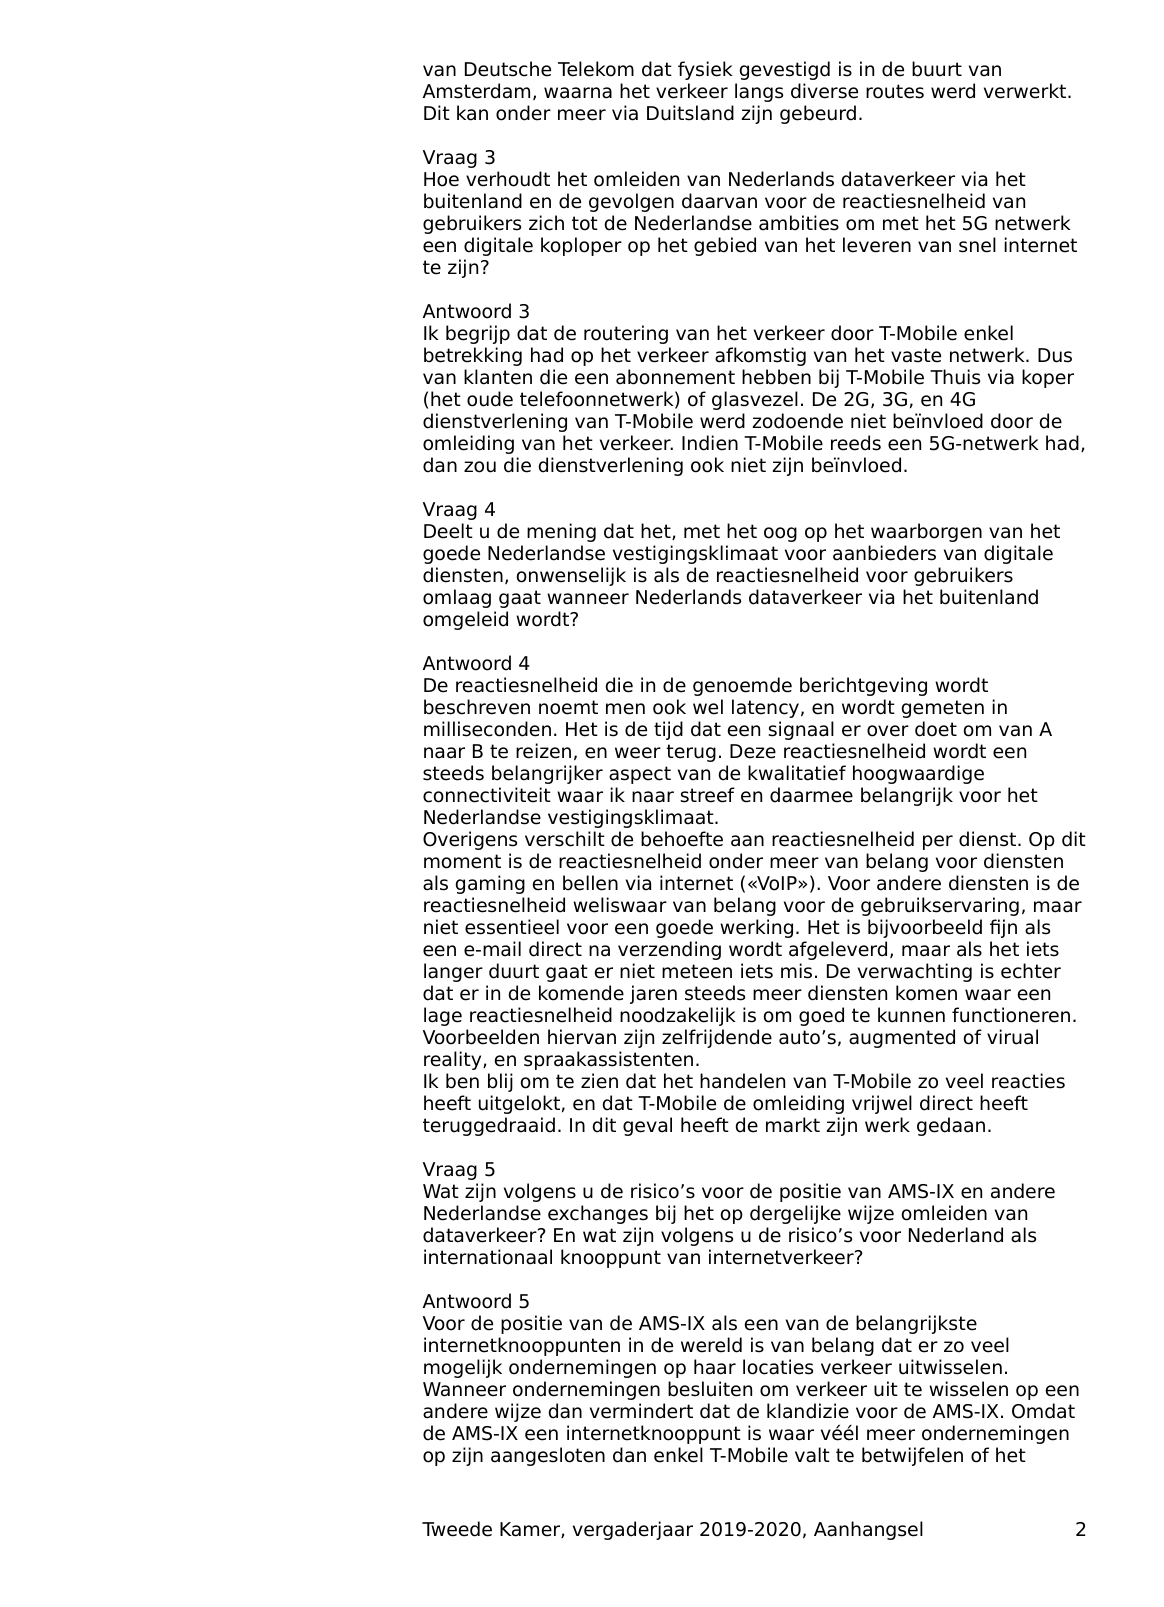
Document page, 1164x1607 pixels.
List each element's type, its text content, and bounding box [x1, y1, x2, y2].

text Ik ben blij om te zien dat het handelen van T-Mobile zo veel reacties heeft uitgelokt, en dat T-Mobile de omleiding vrijwel direct heeft teruggedraaid. In dit geval heeft de markt zijn werk gedaan. [422, 1071, 1087, 1137]
text Wat zijn volgens u de risico’s voor de positie van AMS-IX en andere Nederlandse exchanges bij het op dergelijke wijze omleiden van dataverkeer? En wat zijn volgens u de risico’s voor Nederland als internationaal knooppunt van internetverkeer? [422, 1181, 1087, 1269]
text Voor de positie van de AMS-IX als een van de belangrijkste internetknooppunten in de wereld is van belang dat er zo veel mogelijk ondernemingen op haar locaties verkeer uitwisselen. Wanneer ondernemingen besluiten om verkeer uit te wisselen op een andere wijze dan vermindert dat de klandizie voor de AMS-IX. Omdat de AMS-IX een internetknooppunt is waar véél meer ondernemingen op zijn aangesloten dan enkel T-Mobile valt te betwijfelen of het [422, 1313, 1087, 1467]
text Antwoord 3 [422, 301, 1087, 323]
text van Deutsche Telekom dat fysiek gevestigd is in de buurt van Amsterdam, waarna het verkeer langs diverse routes werd verwerkt. Dit kan onder meer via Duitsland zijn gebeurd. [422, 59, 1087, 125]
text Vraag 3 [422, 147, 1087, 169]
text Ik begrijp dat de routering van het verkeer door T-Mobile enkel betrekking had op het verkeer afkomstig van het vaste netwerk. Dus van klanten die een abonnement hebben bij T-Mobile Thuis via koper (het oude telefoonnetwerk) of glasvezel. De 2G, 3G, en 4G dienstverlening van T-Mobile werd zodoende niet beïnvloed door de omleiding van het verkeer. Indien T-Mobile reeds een 5G-netwerk had, dan zou die dienstverlening ook niet zijn beïnvloed. [422, 323, 1087, 477]
text Vraag 4 [422, 499, 1087, 521]
text De reactiesnelheid die in de genoemde berichtgeving wordt beschreven noemt men ook wel latency, en wordt gemeten in milliseconden. Het is de tijd dat een signaal er over doet om van A naar B te reizen, en weer terug. Deze reactiesnelheid wordt een steeds belangrijker aspect van de kwalitatief hoogwaardige connectiviteit waar ik naar streef en daarmee belangrijk voor het Nederlandse vestigingsklimaat. [422, 675, 1087, 829]
text Deelt u de mening dat het, met het oog op het waarborgen van het goede Nederlandse vestigingsklimaat voor aanbieders van digitale diensten, onwenselijk is als de reactiesnelheid voor gebruikers omlaag gaat wanneer Nederlands dataverkeer via het buitenland omgeleid wordt? [422, 521, 1087, 631]
text Antwoord 5 [422, 1291, 1087, 1313]
text Hoe verhoudt het omleiden van Nederlands dataverkeer via het buitenland en de gevolgen daarvan voor de reactiesnelheid van gebruikers zich tot de Nederlandse ambities om met het 5G netwerk een digitale koploper op het gebied van het leveren van snel internet te zijn? [422, 169, 1087, 279]
text Vraag 5 [422, 1159, 1087, 1181]
text Overigens verschilt de behoefte aan reactiesnelheid per dienst. Op dit moment is de reactiesnelheid onder meer van belang voor diensten als gaming en bellen via internet («VoIP»). Voor andere diensten is de reactiesnelheid weliswaar van belang voor de gebruikservaring, maar niet essentieel voor een goede werking. Het is bijvoorbeeld fijn als een e-mail direct na verzending wordt afgeleverd, maar als het iets langer duurt gaat er niet meteen iets mis. De verwachting is echter dat er in de komende jaren steeds meer diensten komen waar een lage reactiesnelheid noodzakelijk is om goed te kunnen functioneren. Voorbeelden hiervan zijn zelfrijdende auto’s, augmented of virual reality, en spraakassistenten. [422, 829, 1087, 1071]
text Antwoord 4 [422, 653, 1087, 675]
